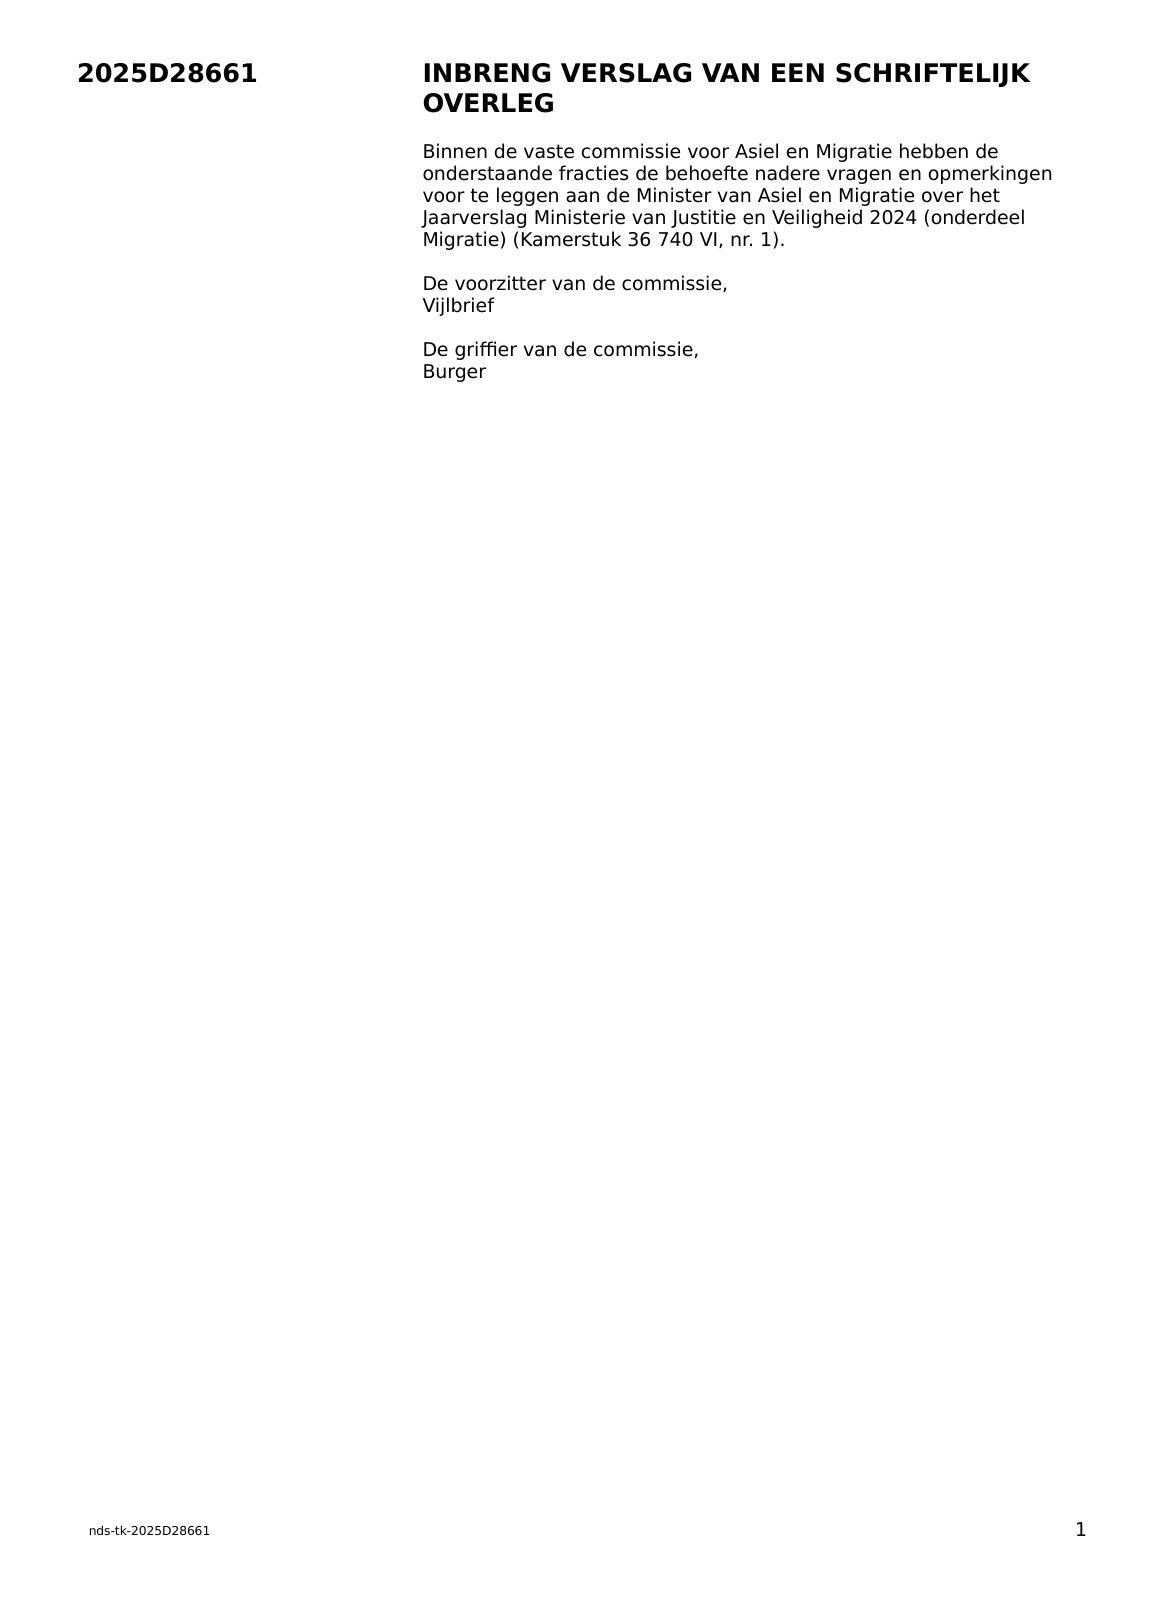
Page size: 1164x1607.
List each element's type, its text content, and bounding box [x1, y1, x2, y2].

text De voorzitter van de commissie, [422, 273, 1087, 295]
text Burger [422, 361, 1087, 383]
text nds-tk-2025D28661 [88, 1524, 323, 1538]
text Binnen de vaste commissie voor Asiel en Migratie hebben de onderstaande fracties de behoefte nadere vragen en opmerkingen voor te leggen aan de Minister van Asiel en Migratie over het Jaarverslag Ministerie van Justitie en Veiligheid 2024 (onderdeel Migratie) (Kamerstuk 36 740 VI, nr. 1). [422, 141, 1087, 251]
text Vijlbrief [422, 295, 1087, 317]
text 2025D28661 INBRENG VERSLAG VAN EEN SCHRIFTELIJK OVERLEG [77, 59, 1087, 118]
text De griffier van de commissie, [422, 339, 1087, 361]
